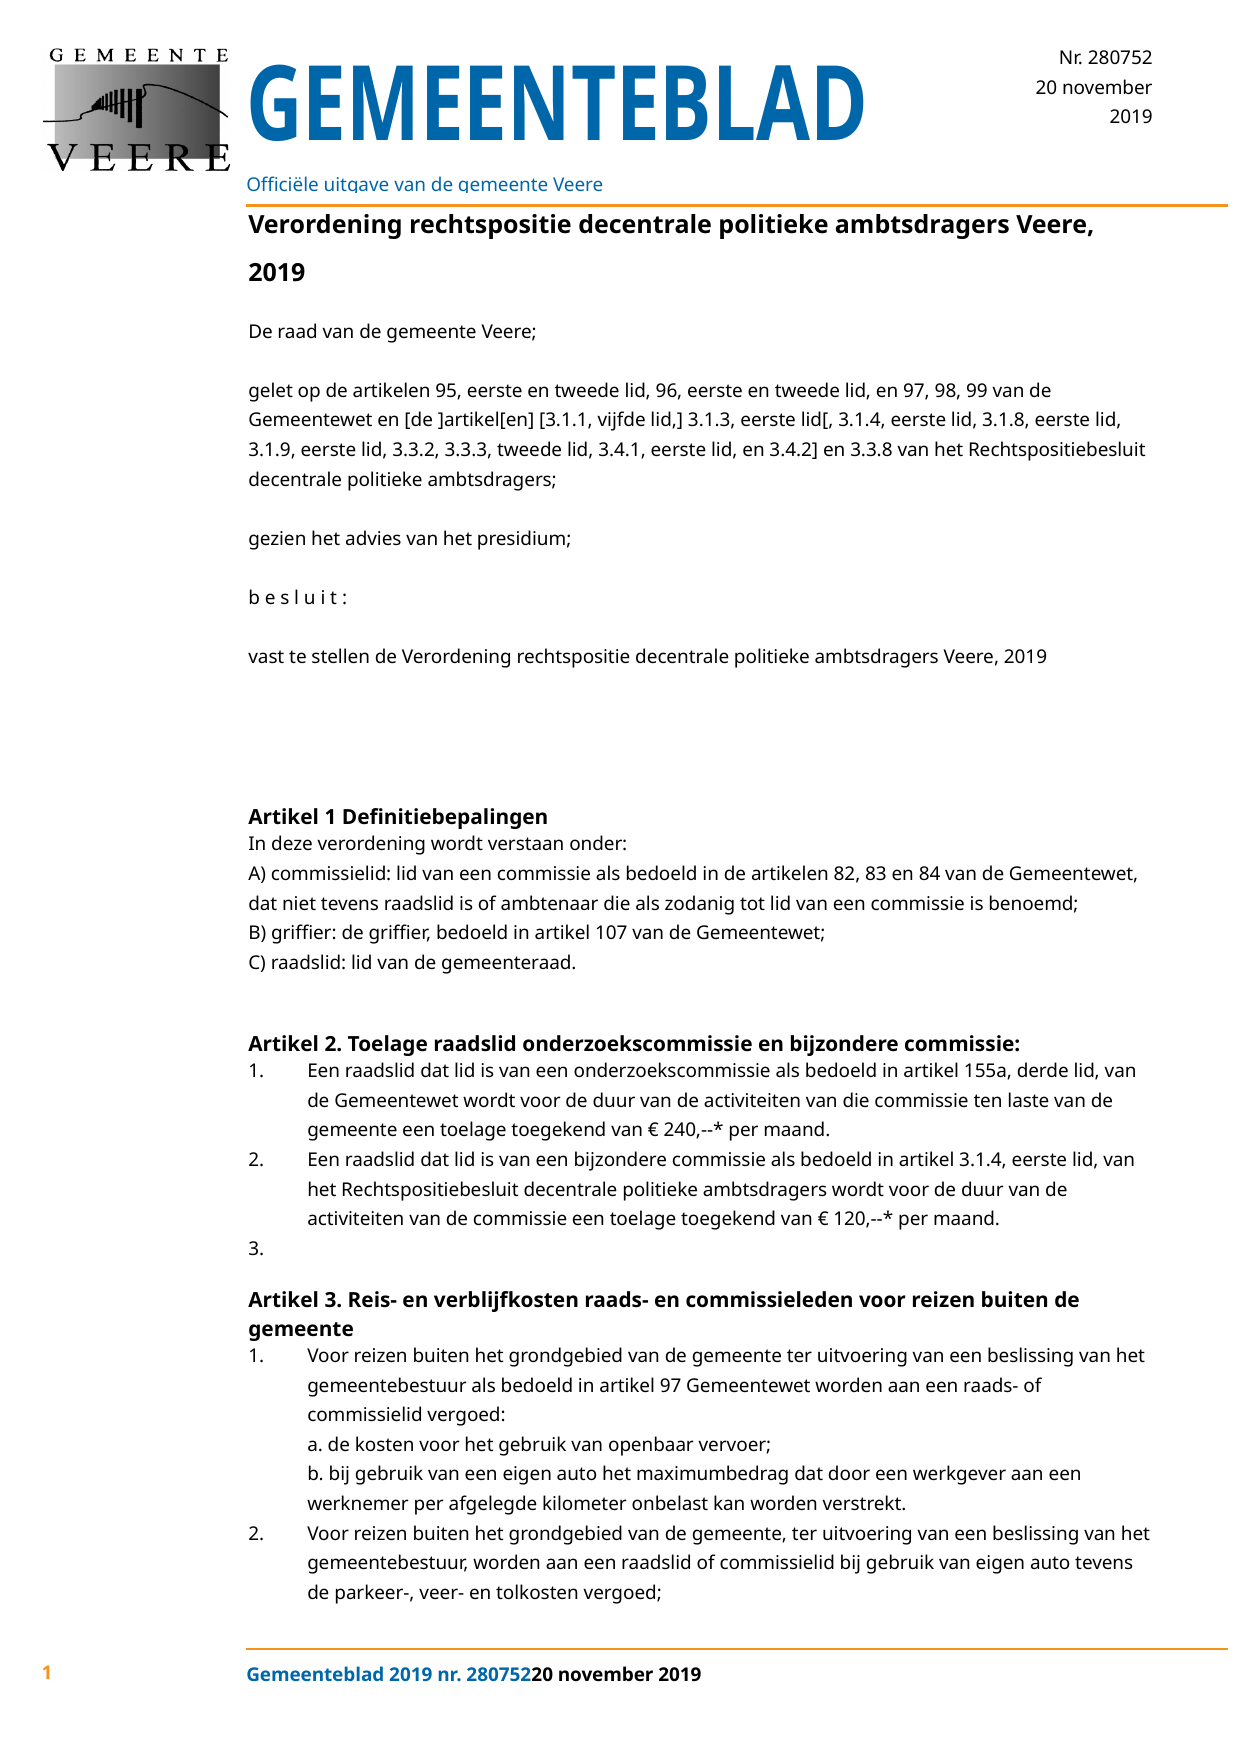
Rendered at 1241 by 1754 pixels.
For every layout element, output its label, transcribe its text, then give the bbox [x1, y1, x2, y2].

text gezien het advies van het presidium; [248, 525, 1152, 551]
list b. bij gebruik van een eigen auto het maximumbedrag dat door een werkgever aan een werknemer per afgelegde kilometer onbelast kan worden verstrekt. [248, 1461, 1152, 1516]
text Artikel 2. Toelage raadslid onderzoekscommissie en bijzondere commissie: [248, 1029, 1152, 1057]
picture [41, 47, 231, 172]
text B) griffier: de griffier, bedoeld in artikel 107 van de Gemeentewet; [248, 919, 1152, 945]
text vast te stellen de Verordening rechtspositie decentrale politieke ambtsdragers Veere, 2019 [248, 643, 1152, 669]
text Artikel 3. Reis- en verblijfkosten raads- en commissieleden voor reizen buiten de gemeente [248, 1285, 1152, 1342]
text A) commissielid: lid van een commissie als bedoeld in de artikelen 82, 83 en 84 van de Gemeentewet, dat niet tevens raadslid is of ambtenaar die als zodanig tot lid van een commissie is benoemd; [248, 860, 1152, 916]
list a. de kosten voor het gebruik van openbaar vervoer; [248, 1431, 1152, 1457]
list Voor reizen buiten het grondgebied van de gemeente ter uitvoering van een beslissing van het gemeentebestuur als bedoeld in artikel 97 Gemeentewet worden aan een raads- of commissielid vergoed: [248, 1342, 1152, 1427]
text gelet op de artikelen 95, eerste en tweede lid, 96, eerste en tweede lid, en 97, 98, 99 van de Gemeentewet en [de ]artikel[en] [3.1.1, vijfde lid,] 3.1.3, eerste lid[, 3.1.4, eerste lid, 3.1.8, eerste lid, 3.1.9, eerste lid, 3.3.2, 3.3.3, tweede lid, 3.4.1, eerste lid, en 3.4.2] en 3.3.8 van het Rechtspositiebesluit decentrale politieke ambtsdragers; [248, 377, 1152, 492]
list Een raadslid dat lid is van een onderzoekscommissie als bedoeld in artikel 155a, derde lid, van de Gemeentewet wordt voor de duur van de activiteiten van die commissie ten laste van de gemeente een toelage toegekend van € 240,--* per maand. [248, 1057, 1152, 1142]
text Artikel 1 Definitiebepalingen [248, 802, 1152, 831]
text De raad van de gemeente Veere; [248, 318, 1152, 344]
text b e s l u i t : [248, 584, 1152, 610]
text Verordening rechtspositie decentrale politieke ambtsdragers Veere, 2019 [248, 207, 1152, 288]
text In deze verordening wordt verstaan onder: [248, 831, 1152, 856]
list Voor reizen buiten het grondgebied van de gemeente, ter uitvoering van een beslissing van het gemeentebestuur, worden aan een raadslid of commissielid bij gebruik van eigen auto tevens de parkeer-, veer- en tolkosten vergoed; [248, 1520, 1152, 1604]
text C) raadslid: lid van de gemeenteraad. [248, 949, 1152, 975]
list Een raadslid dat lid is van een bijzondere commissie als bedoeld in artikel 3.1.4, eerste lid, van het Rechtspositiebesluit decentrale politieke ambtsdragers wordt voor de duur van de activiteiten van de commissie een toelage toegekend van € 120,--* per maand. [248, 1146, 1152, 1231]
